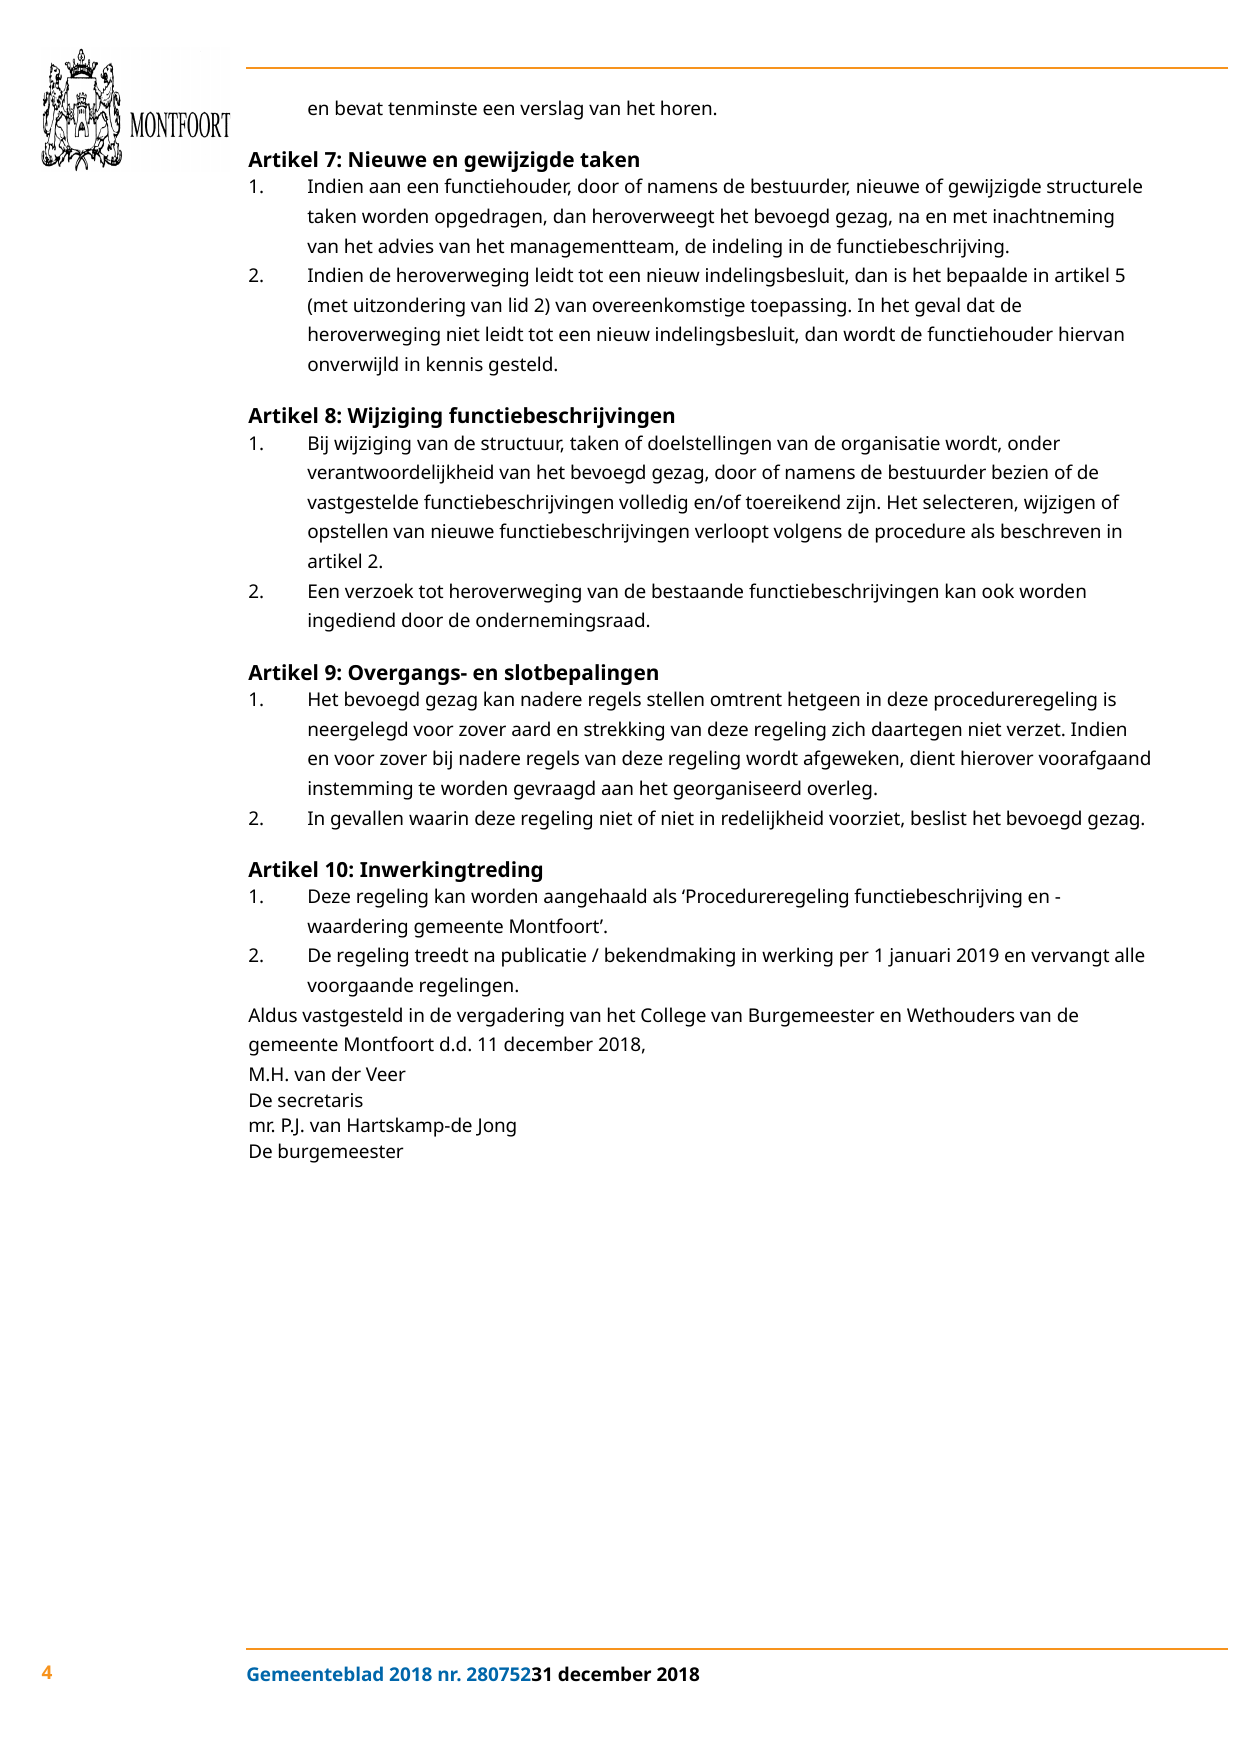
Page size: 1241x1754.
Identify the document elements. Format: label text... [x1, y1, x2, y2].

list en bevat tenminste een verslag van het horen. [248, 95, 1152, 121]
list Het bevoegd gezag kan nadere regels stellen omtrent hetgeen in deze procedureregeling is neergelegd voor zover aard en strekking van deze regeling zich daartegen niet verzet. Indien en voor zover bij nadere regels van deze regeling wordt afgeweken, dient hierover voorafgaand instemming te worden gevraagd aan het georganiseerd overleg. [248, 686, 1152, 801]
text Artikel 9: Overgangs- en slotbepalingen [248, 658, 1152, 686]
text M.H. van der Veer [248, 1061, 1152, 1087]
picture [41, 47, 231, 172]
text De burgemeester [248, 1138, 1152, 1164]
list Deze regeling kan worden aangehaald als ‘Procedureregeling functiebeschrijving en -waardering gemeente Montfoort’. [248, 883, 1152, 939]
text mr. P.J. van Hartskamp-de Jong [248, 1112, 1152, 1138]
text Artikel 8: Wijziging functiebeschrijvingen [248, 402, 1152, 430]
list Indien aan een functiehouder, door of namens de bestuurder, nieuwe of gewijzigde structurele taken worden opgedragen, dan heroverweegt het bevoegd gezag, na en met inachtneming van het advies van het managementteam, de indeling in de functiebeschrijving. [248, 174, 1152, 258]
text De secretaris [248, 1087, 1152, 1112]
list Indien de heroverweging leidt tot een nieuw indelingsbesluit, dan is het bepaalde in artikel 5 (met uitzondering van lid 2) van overeenkomstige toepassing. In het geval dat de heroverweging niet leidt tot een nieuw indelingsbesluit, dan wordt de functiehouder hiervan onverwijld in kennis gesteld. [248, 262, 1152, 377]
text Artikel 10: Inwerkingtreding [248, 855, 1152, 883]
text Artikel 7: Nieuwe en gewijzigde taken [248, 145, 1152, 174]
text Aldus vastgesteld in de vergadering van het College van Burgemeester en Wethouders van de gemeente Montfoort d.d. 11 december 2018, [248, 1002, 1152, 1057]
list Bij wijziging van de structuur, taken of doelstellingen van de organisatie wordt, onder verantwoordelijkheid van het bevoegd gezag, door of namens de bestuurder bezien of de vastgestelde functiebeschrijvingen volledig en/of toereikend zijn. Het selecteren, wijzigen of opstellen van nieuwe functiebeschrijvingen verloopt volgens de procedure als beschreven in artikel 2. [248, 430, 1152, 574]
list De regeling treedt na publicatie / bekendmaking in werking per 1 januari 2019 en vervangt alle voorgaande regelingen. [248, 943, 1152, 998]
list Een verzoek tot heroverweging van de bestaande functiebeschrijvingen kan ook worden ingediend door de ondernemingsraad. [248, 578, 1152, 633]
list In gevallen waarin deze regeling niet of niet in redelijkheid voorziet, beslist het bevoegd gezag. [248, 805, 1152, 830]
